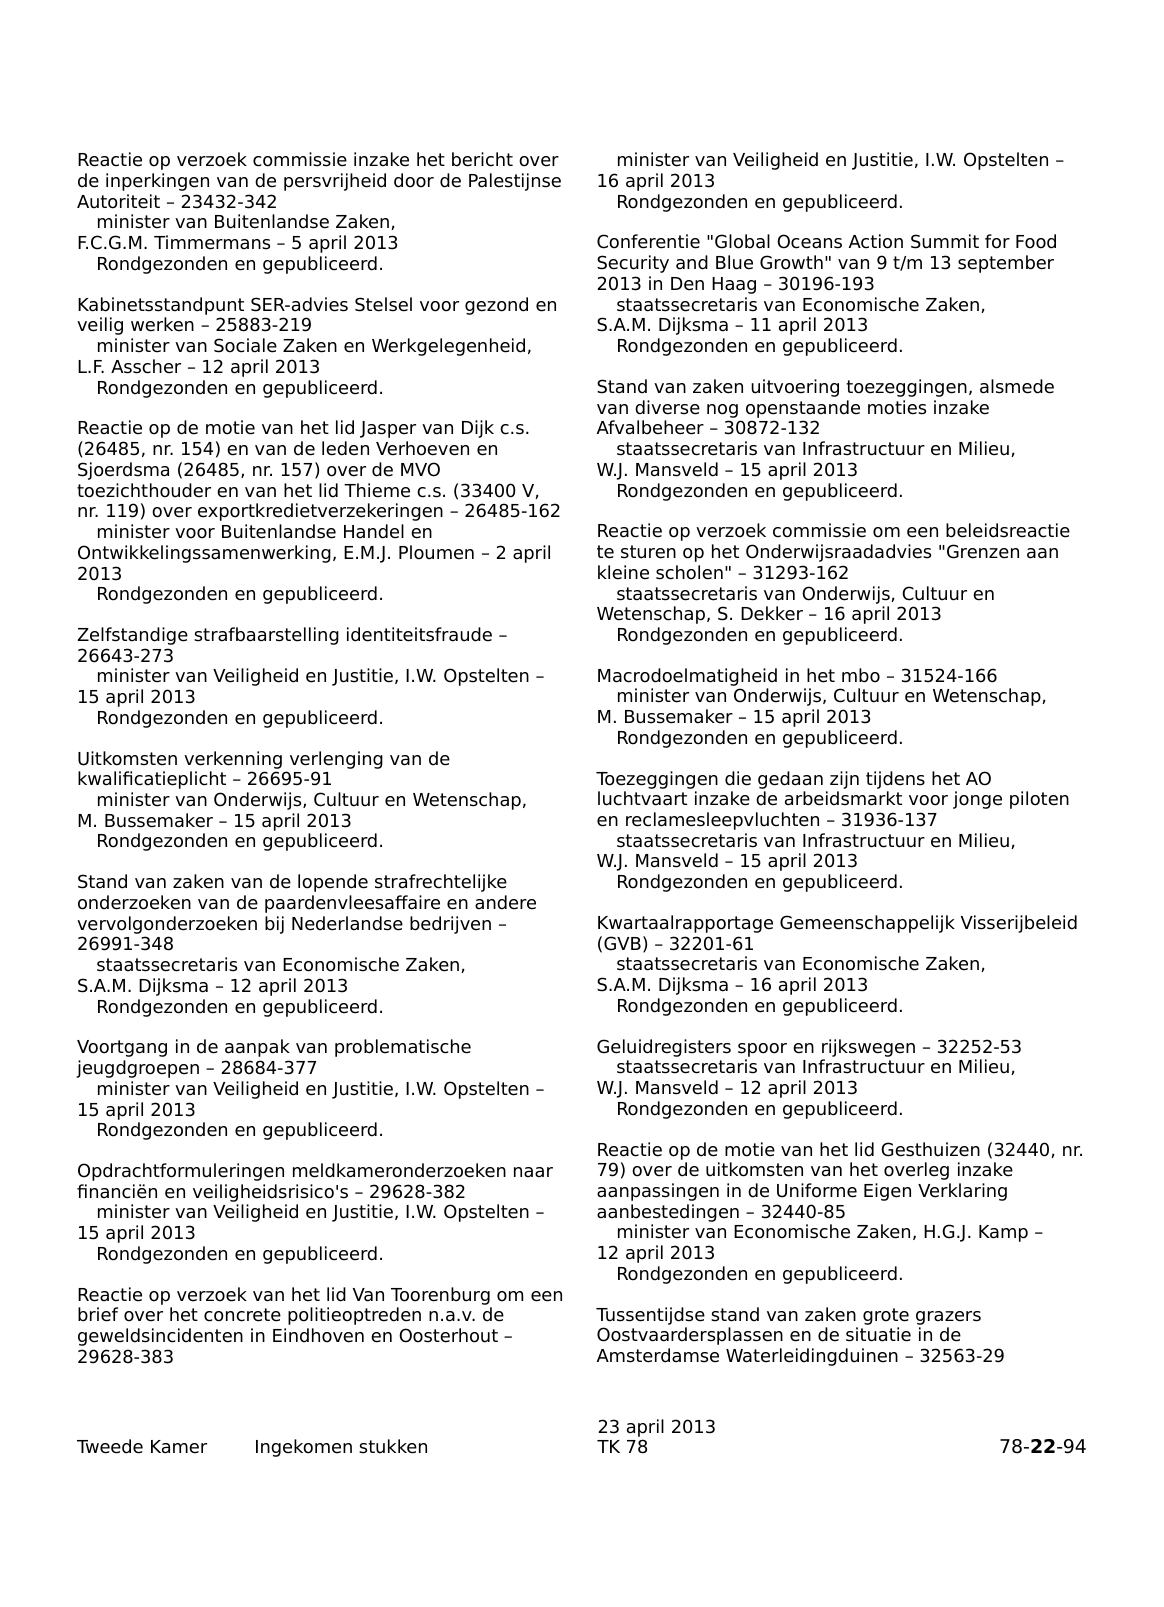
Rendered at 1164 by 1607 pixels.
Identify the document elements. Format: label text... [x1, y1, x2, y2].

text minister van Onderwijs, Cultuur en Wetenschap, M. Bussemaker – 15 april 2013 [596, 686, 1087, 728]
text Rondgezonden en gepubliceerd. [77, 996, 567, 1017]
text Rondgezonden en gepubliceerd. [596, 996, 1087, 1016]
text Rondgezonden en gepubliceerd. [596, 728, 1087, 748]
text Reactie op verzoek commissie om een beleidsreactie te sturen op het Onderwijsraadadvies "Grenzen aan kleine scholen" – 31293-162 [596, 521, 1087, 583]
text Conferentie "Global Oceans Action Summit for Food Security and Blue Growth" van 9 t/m 13 september 2013 in Den Haag – 30196-193 [596, 232, 1087, 294]
text minister voor Buitenlandse Handel en Ontwikkelingssamenwerking, E.M.J. Ploumen – 2 april 2013 [77, 522, 567, 584]
text Reactie op de motie van het lid Jasper van Dijk c.s. (26485, nr. 154) en van de leden Verhoeven en Sjoerdsma (26485, nr. 157) over de MVO toezichthouder en van het lid Thieme c.s. (33400 V, nr. 119) over exportkredietverzekeringen – 26485-162 [77, 418, 567, 522]
text Macrodoelmatigheid in het mbo – 31524-166 [596, 666, 1087, 686]
text Rondgezonden en gepubliceerd. [596, 872, 1087, 893]
text Rondgezonden en gepubliceerd. [596, 192, 1087, 212]
text Zelfstandige strafbaarstelling identiteitsfraude – 26643-273 [77, 625, 567, 666]
text Rondgezonden en gepubliceerd. [77, 584, 567, 605]
text Tussentijdse stand van zaken grote grazers Oostvaardersplassen en de situatie in de Amsterdamse Waterleidingduinen – 32563-29 [596, 1304, 1087, 1367]
text staatssecretaris van Economische Zaken, S.A.M. Dijksma – 11 april 2013 [596, 294, 1087, 336]
text Stand van zaken uitvoering toezeggingen, alsmede van diverse nog openstaande moties inzake Afvalbeheer – 30872-132 [596, 377, 1087, 439]
text staatssecretaris van Infrastructuur en Milieu, W.J. Mansveld – 15 april 2013 [596, 831, 1087, 872]
text staatssecretaris van Economische Zaken, S.A.M. Dijksma – 12 april 2013 [77, 955, 567, 996]
text Reactie op verzoek van het lid Van Toorenburg om een brief over het concrete politieoptreden n.a.v. de geweldsincidenten in Eindhoven en Oosterhout – 29628-383 [77, 1284, 567, 1367]
text minister van Onderwijs, Cultuur en Wetenschap, M. Bussemaker – 15 april 2013 [77, 790, 567, 831]
text Geluidregisters spoor en rijkswegen – 32252-53 [596, 1036, 1087, 1057]
text Rondgezonden en gepubliceerd. [77, 831, 567, 852]
text Rondgezonden en gepubliceerd. [77, 1120, 567, 1141]
text Reactie op de motie van het lid Gesthuizen (32440, nr. 79) over de uitkomsten van het overleg inzake aanpassingen in de Uniforme Eigen Verklaring aanbestedingen – 32440-85 [596, 1139, 1087, 1222]
text Stand van zaken van de lopende strafrechtelijke onderzoeken van de paardenvleesaffaire en andere vervolgonderzoeken bij Nederlandse bedrijven – 26991-348 [77, 872, 567, 955]
text Opdrachtformuleringen meldkameronderzoeken naar financiën en veiligheidsrisico's – 29628-382 [77, 1161, 567, 1202]
text Rondgezonden en gepubliceerd. [596, 1264, 1087, 1284]
text Reactie op verzoek commissie inzake het bericht over de inperkingen van de persvrijheid door de Palestijnse Autoriteit – 23432-342 [77, 150, 567, 212]
text minister van Veiligheid en Justitie, I.W. Opstelten – 15 april 2013 [77, 666, 567, 708]
text Kabinetsstandpunt SER-advies Stelsel voor gezond en veilig werken – 25883-219 [77, 294, 567, 336]
text Rondgezonden en gepubliceerd. [77, 1244, 567, 1264]
text Rondgezonden en gepubliceerd. [77, 708, 567, 728]
text Rondgezonden en gepubliceerd. [77, 377, 567, 398]
text minister van Veiligheid en Justitie, I.W. Opstelten – 15 april 2013 [77, 1202, 567, 1244]
text Kwartaalrapportage Gemeenschappelijk Visserijbeleid (GVB) – 32201-61 [596, 913, 1087, 954]
text Rondgezonden en gepubliceerd. [596, 336, 1087, 357]
text minister van Veiligheid en Justitie, I.W. Opstelten – 15 april 2013 [77, 1079, 567, 1120]
text staatssecretaris van Onderwijs, Cultuur en Wetenschap, S. Dekker – 16 april 2013 [596, 583, 1087, 625]
text minister van Economische Zaken, H.G.J. Kamp – 12 april 2013 [596, 1222, 1087, 1264]
text staatssecretaris van Infrastructuur en Milieu, W.J. Mansveld – 15 april 2013 [596, 439, 1087, 480]
text Rondgezonden en gepubliceerd. [77, 254, 567, 274]
text Toezeggingen die gedaan zijn tijdens het AO luchtvaart inzake de arbeidsmarkt voor jonge piloten en reclamesleepvluchten – 31936-137 [596, 768, 1087, 831]
text Rondgezonden en gepubliceerd. [596, 480, 1087, 501]
text staatssecretaris van Infrastructuur en Milieu, W.J. Mansveld – 12 april 2013 [596, 1057, 1087, 1099]
text minister van Sociale Zaken en Werkgelegenheid, L.F. Asscher – 12 april 2013 [77, 336, 567, 377]
text Voortgang in de aanpak van problematische jeugdgroepen – 28684-377 [77, 1037, 567, 1079]
text Uitkomsten verkenning verlenging van de kwalificatieplicht – 26695-91 [77, 748, 567, 790]
text Rondgezonden en gepubliceerd. [596, 625, 1087, 646]
text minister van Buitenlandse Zaken, F.C.G.M. Timmermans – 5 april 2013 [77, 212, 567, 254]
text staatssecretaris van Economische Zaken, S.A.M. Dijksma – 16 april 2013 [596, 954, 1087, 996]
text Rondgezonden en gepubliceerd. [596, 1099, 1087, 1119]
text minister van Veiligheid en Justitie, I.W. Opstelten – 16 april 2013 [596, 150, 1087, 192]
